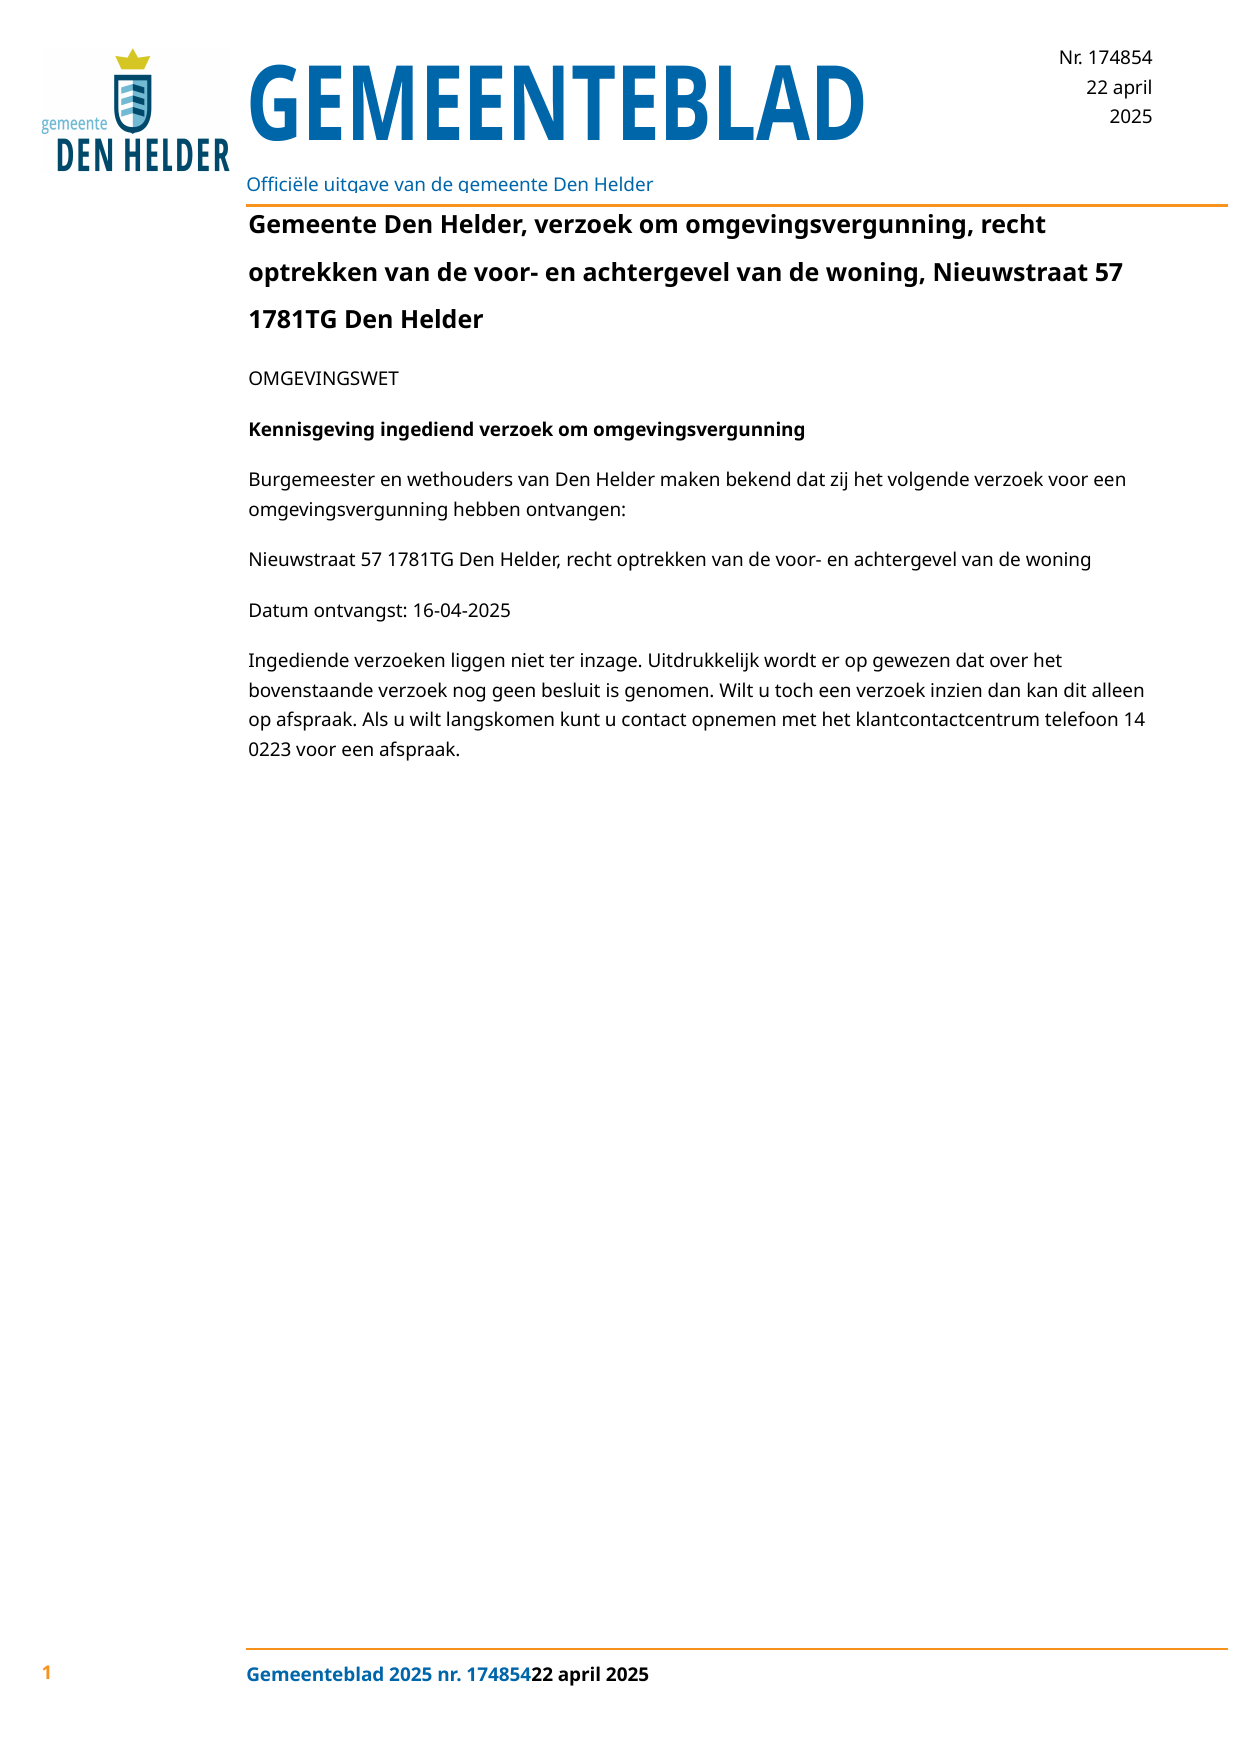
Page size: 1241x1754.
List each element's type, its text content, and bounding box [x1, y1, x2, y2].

text Ingediende verzoeken liggen niet ter inzage. Uitdrukkelijk wordt er op gewezen dat over het bovenstaande verzoek nog geen besluit is genomen. Wilt u toch een verzoek inzien dan kan dit alleen op afspraak. Als u wilt langskomen kunt u contact opnemen met het klantcontactcentrum telefoon 14 0223 voor een afspraak. [248, 647, 1152, 762]
picture [220, 160, 224, 172]
text Datum ontvangst: 16-04-2025 [248, 597, 1152, 622]
picture [130, 157, 135, 172]
text Burgemeester en wethouders van Den Helder maken bekend dat zij het volgende verzoek voor een omgevingsvergunning hebben ontvangen: [248, 466, 1152, 522]
text Gemeente Den Helder, verzoek om omgevingsvergunning, recht optrekken van de voor- en achtergevel van de woning, Nieuwstraat 57 1781TG Den Helder [248, 207, 1152, 336]
picture [41, 47, 231, 172]
text Nieuwstraat 57 1781TG Den Helder, recht optrekken van de voor- en achtergevel van de woning [248, 546, 1152, 572]
text OMGEVINGSWET [248, 366, 1152, 391]
text Kennisgeving ingediend verzoek om omgevingsvergunning [248, 416, 1152, 442]
picture [63, 144, 68, 165]
picture [182, 144, 187, 165]
picture [100, 154, 106, 172]
